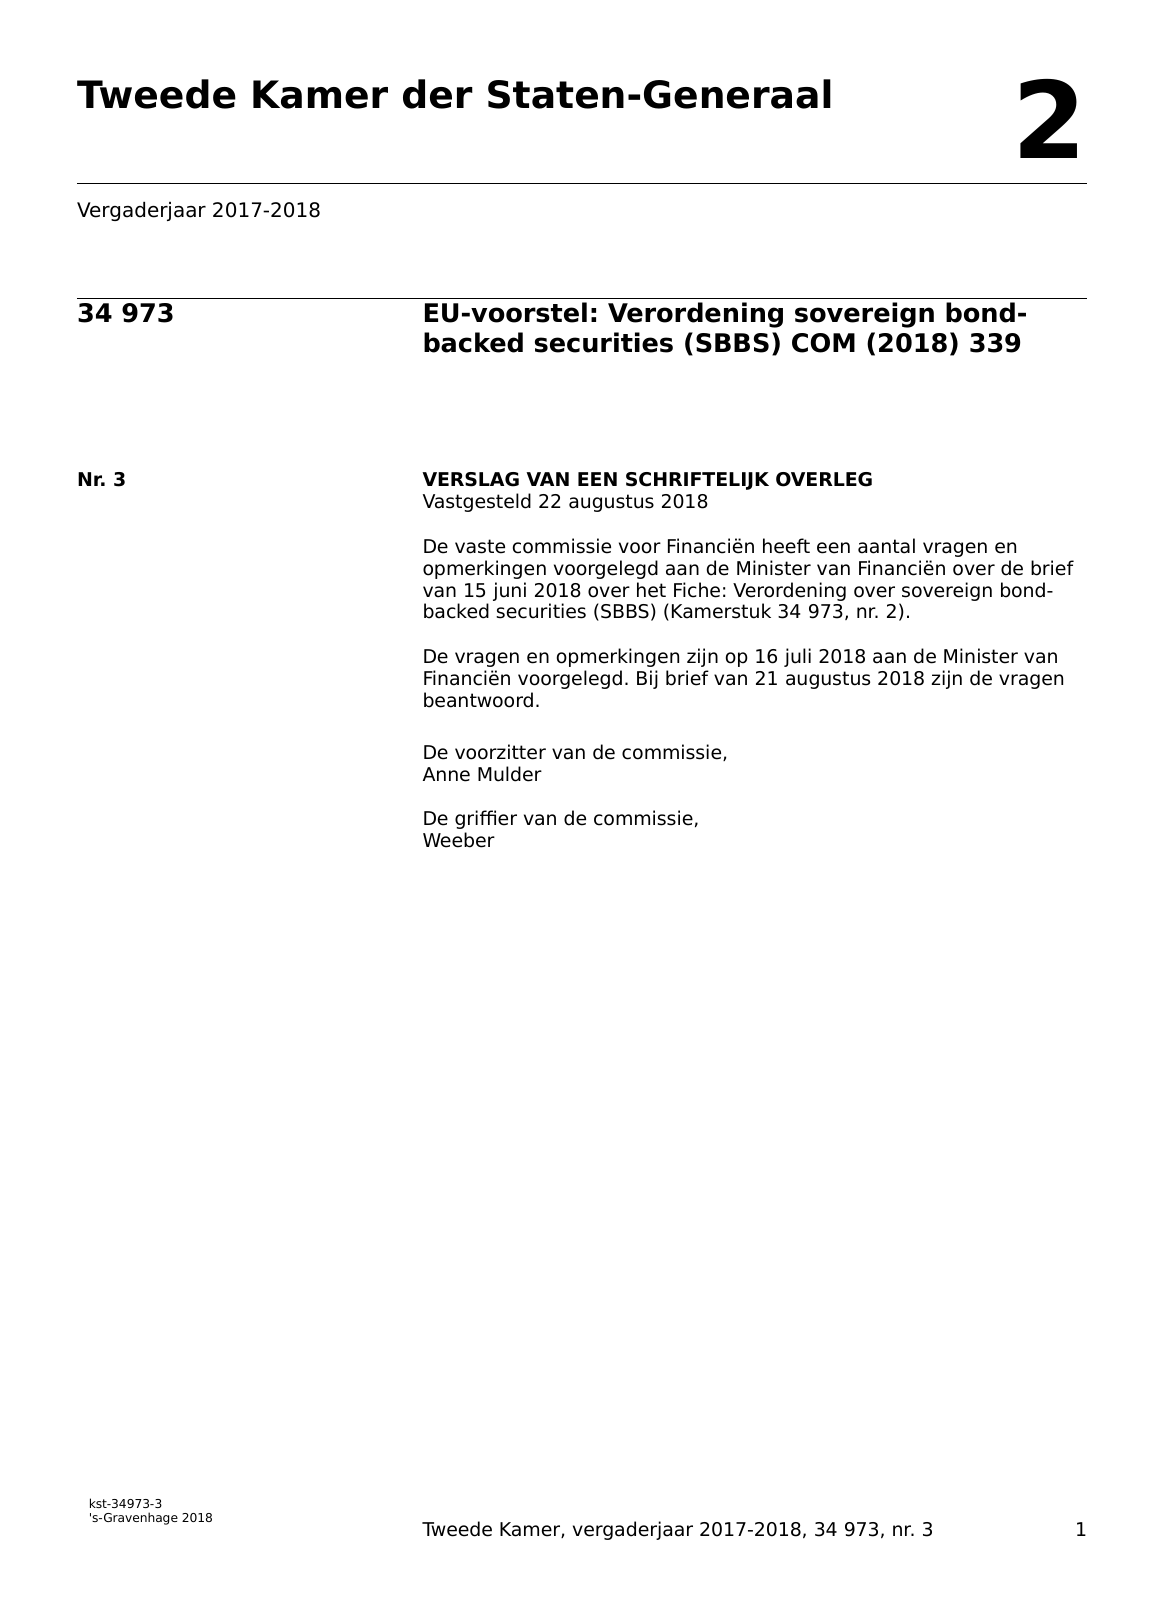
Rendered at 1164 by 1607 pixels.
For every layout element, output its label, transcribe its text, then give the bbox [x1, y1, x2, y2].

table_header 2 [886, 59, 1087, 183]
text kst-34973-3 [88, 1497, 323, 1511]
text De voorzitter van de commissie, Anne Mulder [422, 742, 1087, 786]
text De griffier van de commissie, Weeber [422, 808, 1087, 852]
text Vastgesteld 22 augustus 2018 [422, 491, 1087, 513]
subtitle Nr. 3 VERSLAG VAN EEN SCHRIFTELIJK OVERLEG [77, 469, 1087, 491]
table_cell Vergaderjaar 2017-2018 [77, 184, 1087, 298]
table_header Tweede Kamer der Staten-Generaal [77, 59, 886, 183]
text De vaste commissie voor Financiën heeft een aantal vragen en opmerkingen voorgelegd aan de Minister van Financiën over de brief van 15 juni 2018 over het Fiche: Verordening over sovereign bond-backed securities (SBBS) (Kamerstuk 34 973, nr. 2). [422, 536, 1087, 623]
text 's-Gravenhage 2018 [88, 1511, 323, 1525]
subtitle 34 973 EU-voorstel: Verordening sovereign bond-backed securities (SBBS) COM (2018) 339 [77, 299, 1087, 358]
text De vragen en opmerkingen zijn op 16 juli 2018 aan de Minister van Financiën voorgelegd. Bij brief van 21 augustus 2018 zijn de vragen beantwoord. [422, 646, 1087, 712]
